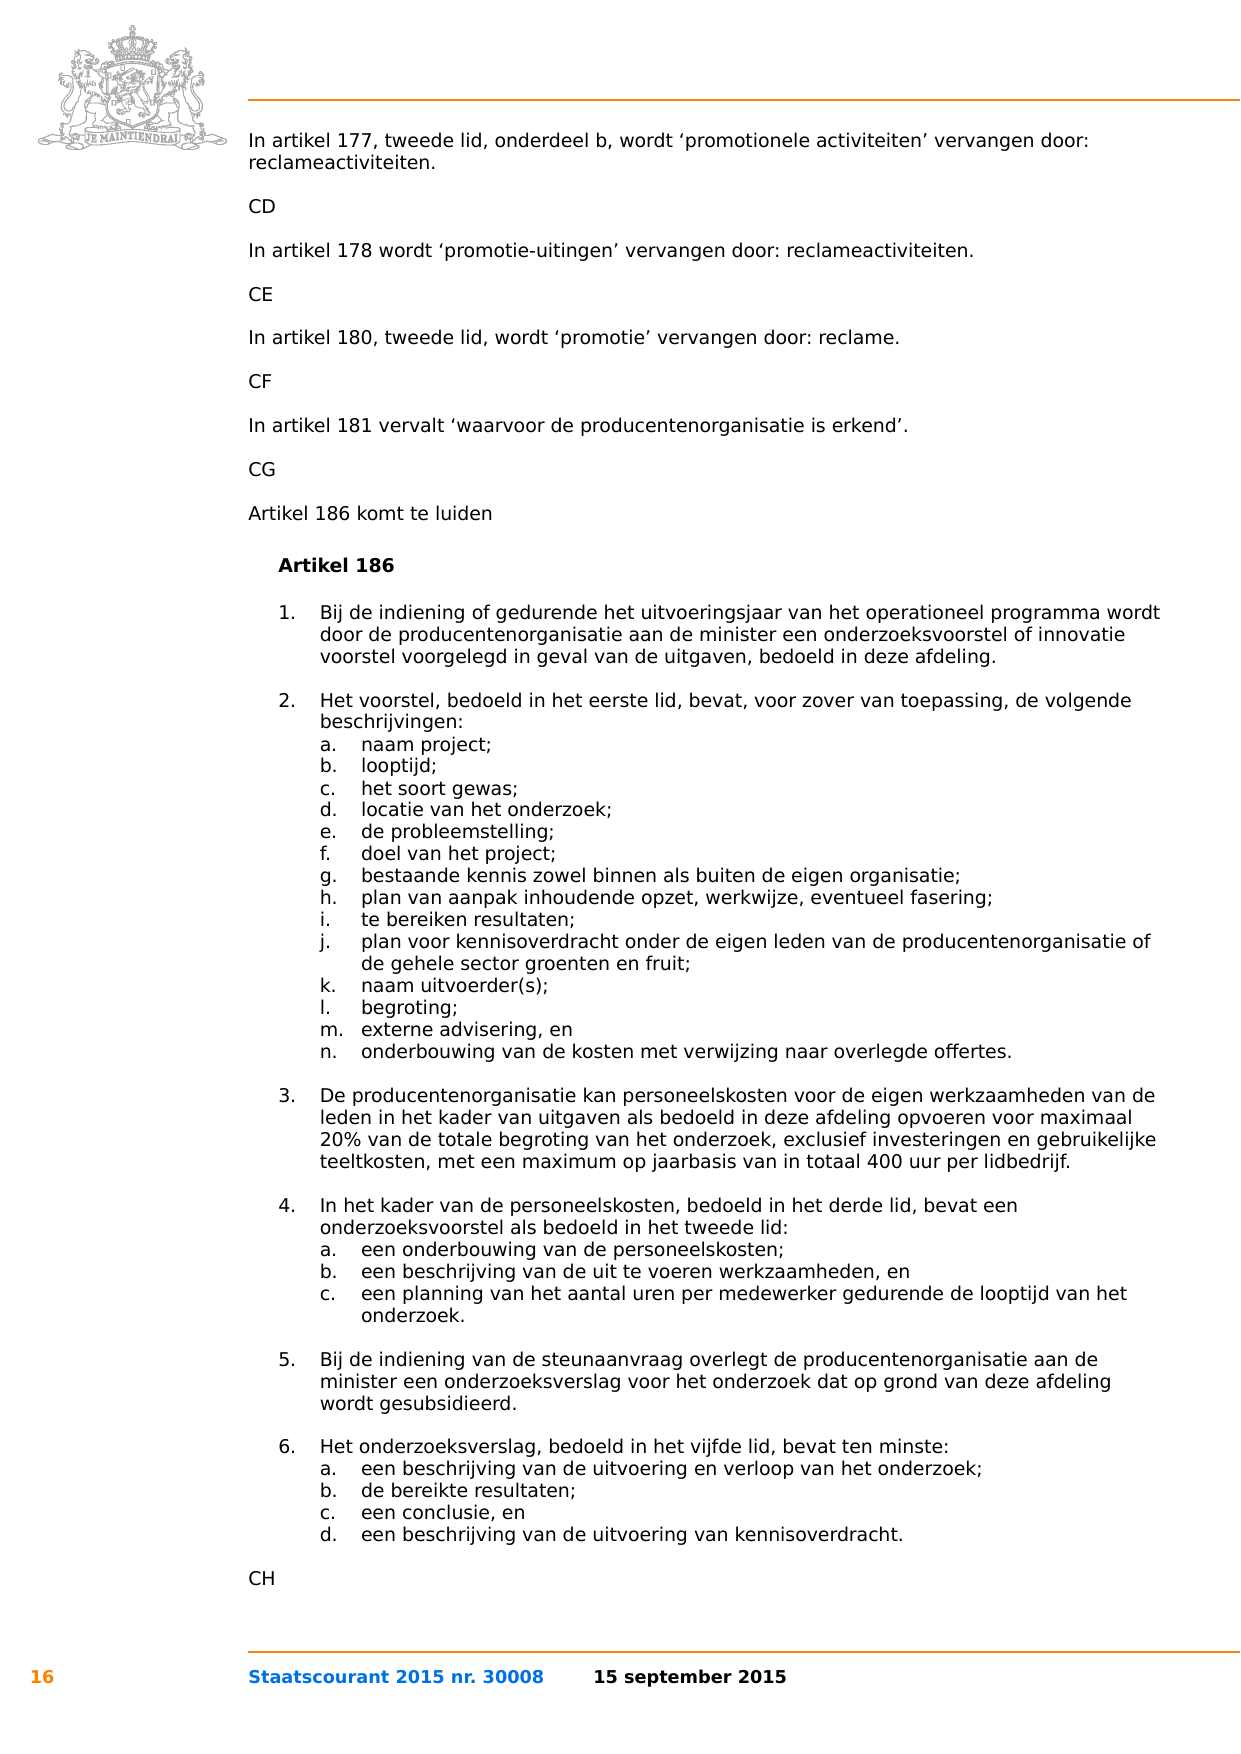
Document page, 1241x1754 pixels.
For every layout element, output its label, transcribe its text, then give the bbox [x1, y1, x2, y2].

text 6. Het onderzoeksverslag, bedoeld in het vijfde lid, bevat ten minste: [278, 1436, 1163, 1458]
text Artikel 186 komt te luiden [248, 503, 1163, 525]
text f. doel van het project; [319, 843, 1163, 865]
text a. een onderbouwing van de personeelskosten; [319, 1239, 1163, 1261]
text g. bestaande kennis zowel binnen als buiten de eigen organisatie; [319, 865, 1163, 887]
text 3. De producentenorganisatie kan personeelskosten voor de eigen werkzaamheden van de leden in het kader van uitgaven als bedoeld in deze afdeling opvoeren voor maximaal 20% van de totale begroting van het onderzoek, exclusief investeringen en gebruikelijke teeltkosten, met een maximum op jaarbasis van in totaal 400 uur per lidbedrijf. [278, 1085, 1163, 1173]
text 2. Het voorstel, bedoeld in het eerste lid, bevat, voor zover van toepassing, de volgende beschrijvingen: [278, 689, 1163, 733]
text d. een beschrijving van de uitvoering van kennisoverdracht. [319, 1524, 1163, 1546]
text b. de bereikte resultaten; [319, 1480, 1163, 1502]
text b. een beschrijving van de uit te voeren werkzaamheden, en [319, 1261, 1163, 1283]
text CE [248, 283, 1163, 305]
text i. te bereiken resultaten; [319, 909, 1163, 931]
text 5. Bij de indiening van de steunaanvraag overlegt de producentenorganisatie aan de minister een onderzoeksverslag voor het onderzoek dat op grond van deze afdeling wordt gesubsidieerd. [278, 1348, 1163, 1414]
text In artikel 180, tweede lid, wordt ‘promotie’ vervangen door: reclame. [248, 327, 1163, 349]
text c. het soort gewas; [319, 777, 1163, 799]
subtitle Artikel 186 [278, 555, 1163, 577]
text CF [248, 371, 1163, 393]
text l. begroting; [319, 997, 1163, 1019]
text a. een beschrijving van de uitvoering en verloop van het onderzoek; [319, 1458, 1163, 1480]
text m. externe advisering, en [319, 1019, 1163, 1041]
text CH [248, 1568, 1163, 1590]
text 1. Bij de indiening of gedurende het uitvoeringsjaar van het operationeel programma wordt door de producentenorganisatie aan de minister een onderzoeksvoorstel of innovatie voorstel voorgelegd in geval van de uitgaven, bedoeld in deze afdeling. [278, 602, 1163, 668]
text k. naam uitvoerder(s); [319, 975, 1163, 997]
text In artikel 177, tweede lid, onderdeel b, wordt ‘promotionele activiteiten’ vervangen door: reclameactiviteiten. [248, 130, 1163, 174]
text CG [248, 459, 1163, 481]
text j. plan voor kennisoverdracht onder de eigen leden van de producentenorganisatie of de gehele sector groenten en fruit; [319, 931, 1163, 975]
text In artikel 178 wordt ‘promotie-uitingen’ vervangen door: reclameactiviteiten. [248, 239, 1163, 262]
text CD [248, 196, 1163, 218]
text e. de probleemstelling; [319, 821, 1163, 843]
text d. locatie van het onderzoek; [319, 799, 1163, 821]
text h. plan van aanpak inhoudende opzet, werkwijze, eventueel fasering; [319, 887, 1163, 909]
text b. looptijd; [319, 755, 1163, 777]
text a. naam project; [319, 733, 1163, 755]
text n. onderbouwing van de kosten met verwijzing naar overlegde offertes. [319, 1041, 1163, 1063]
text In artikel 181 vervalt ‘waarvoor de producentenorganisatie is erkend’. [248, 415, 1163, 437]
text c. een conclusie, en [319, 1502, 1163, 1524]
text 4. In het kader van de personeelskosten, bedoeld in het derde lid, bevat een onderzoeksvoorstel als bedoeld in het tweede lid: [278, 1195, 1163, 1239]
picture [38, 25, 227, 150]
text c. een planning van het aantal uren per medewerker gedurende de looptijd van het onderzoek. [319, 1283, 1163, 1327]
